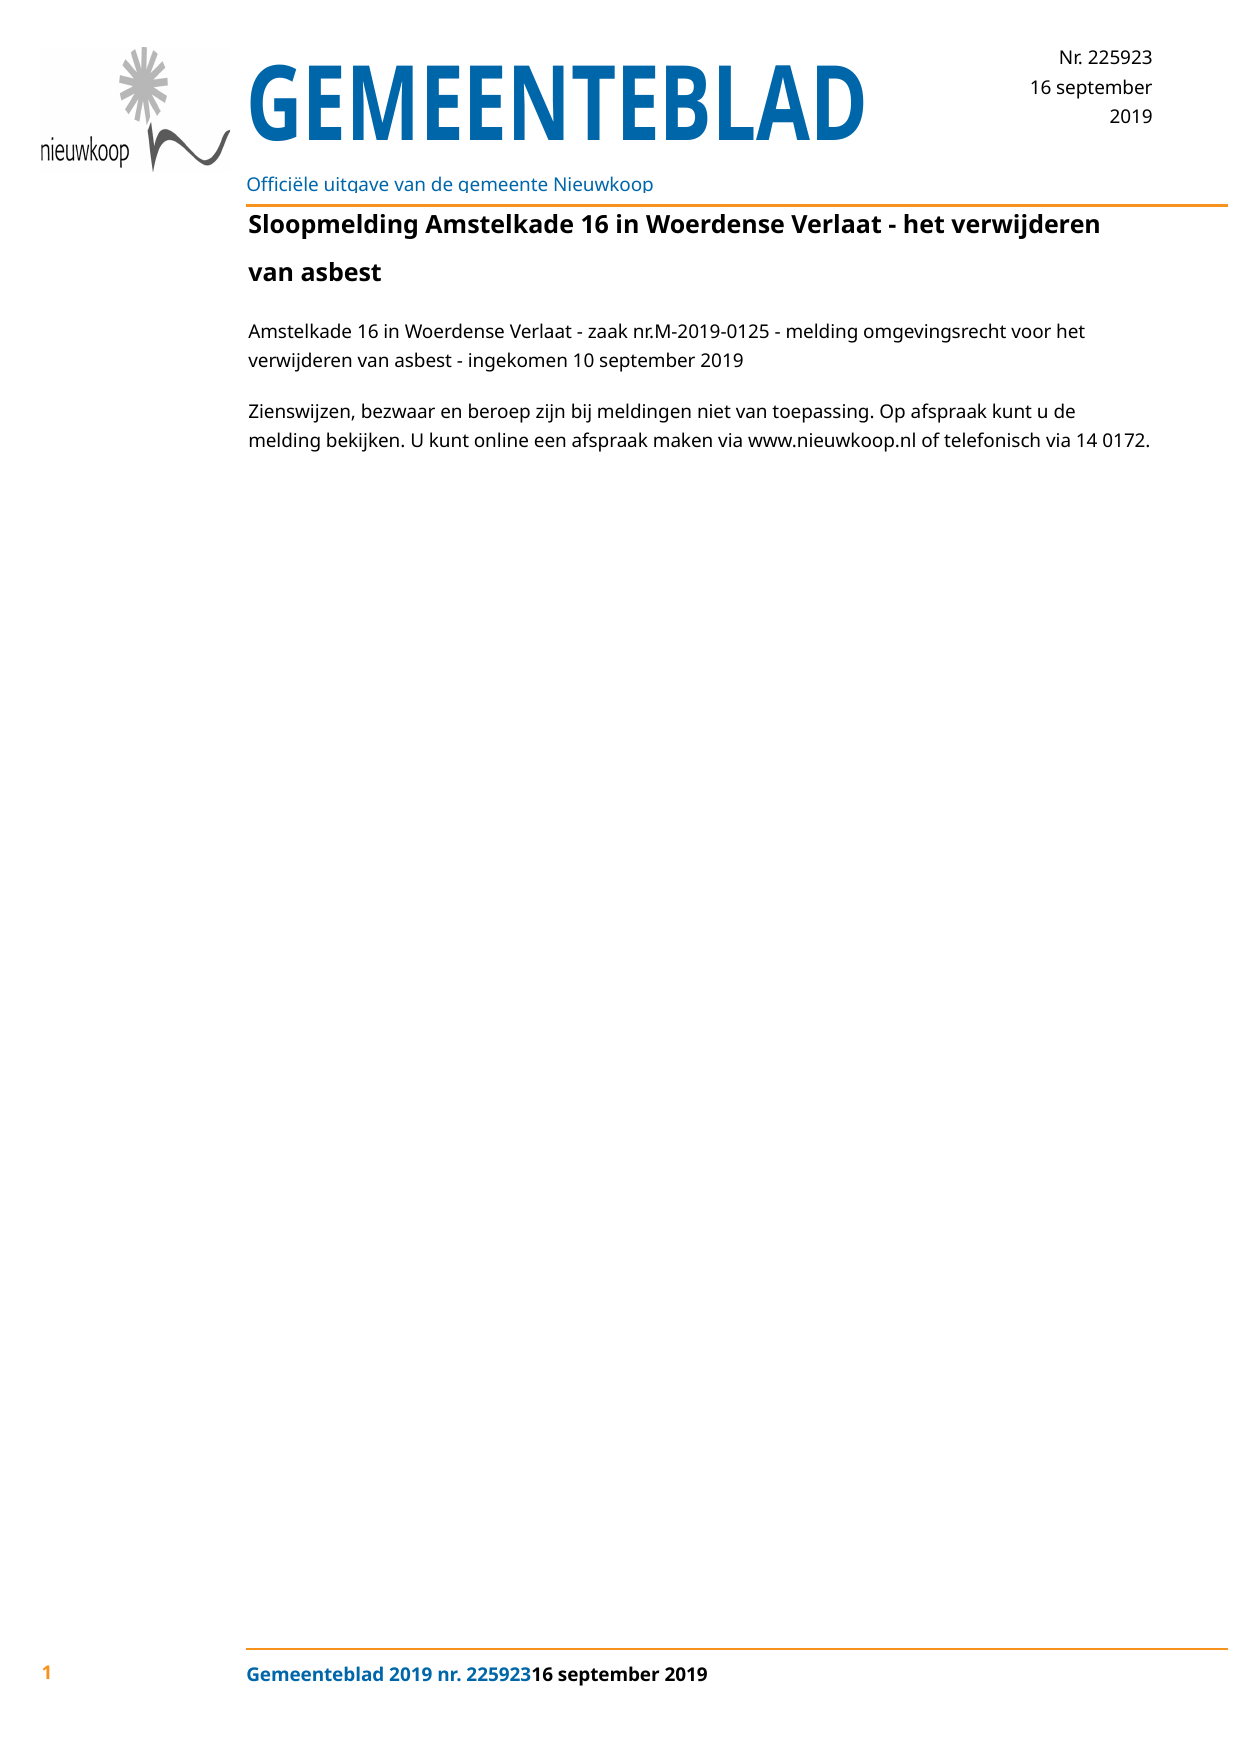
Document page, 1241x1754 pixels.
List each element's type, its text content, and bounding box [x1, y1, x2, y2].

text Zienswijzen, bezwaar en beroep zijn bij meldingen niet van toepassing. Op afspraak kunt u de melding bekijken. U kunt online een afspraak maken via www.nieuwkoop.nl of telefonisch via 14 0172. [248, 398, 1152, 453]
text Amstelkade 16 in Woerdense Verlaat - zaak nr.M-2019-0125 - melding omgevingsrecht voor het verwijderen van asbest - ingekomen 10 september 2019 [248, 318, 1152, 373]
text Sloopmelding Amstelkade 16 in Woerdense Verlaat - het verwijderen van asbest [248, 207, 1152, 288]
picture [41, 47, 231, 172]
